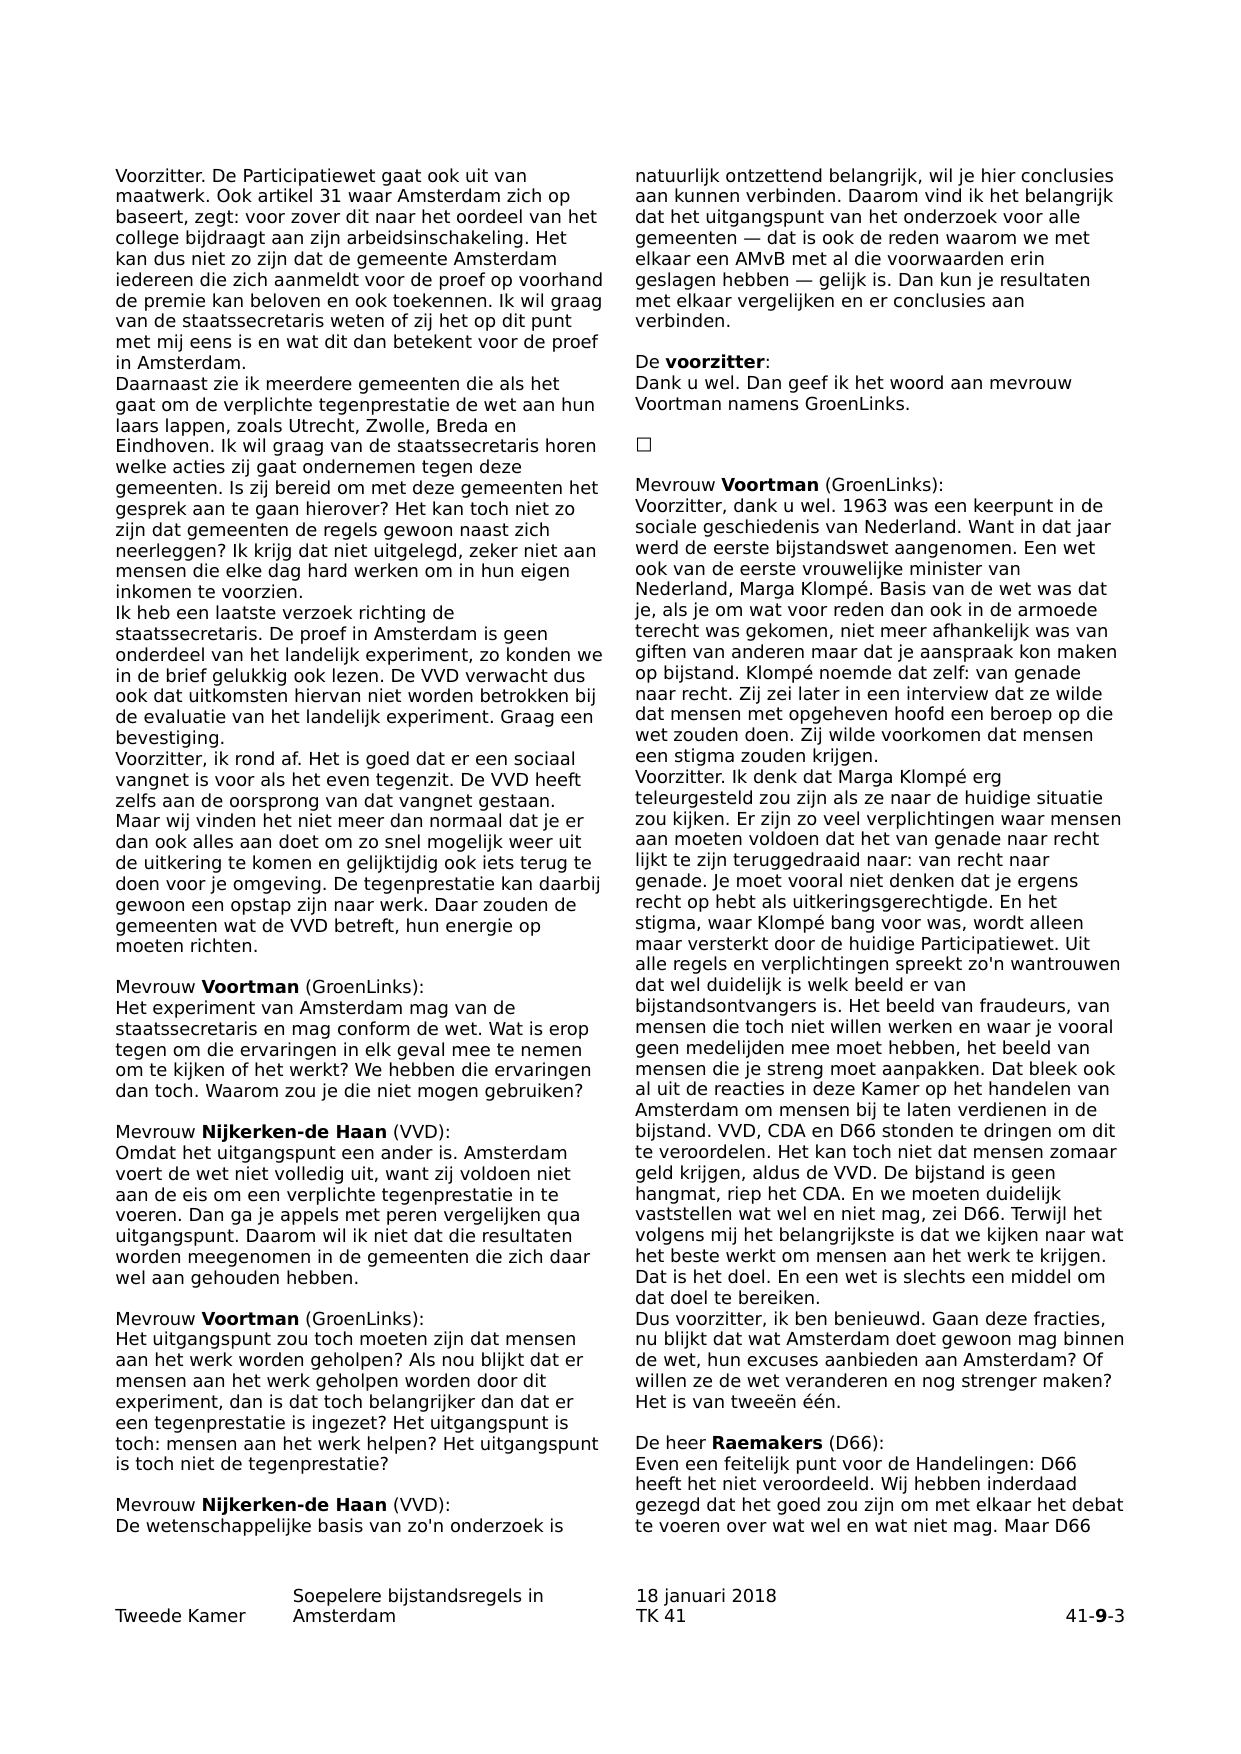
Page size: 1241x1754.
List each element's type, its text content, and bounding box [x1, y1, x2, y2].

text Voorzitter, ik rond af. Het is goed dat er een sociaal vangnet is voor als het even tegenzit. De VVD heeft zelfs aan de oorsprong van dat vangnet gestaan. Maar wij vinden het niet meer dan normaal dat je er dan ook alles aan doet om zo snel mogelijk weer uit de uitkering te komen en gelijktijdig ook iets terug te doen voor je omgeving. De tegenprestatie kan daarbij gewoon een opstap zijn naar werk. Daar zouden de gemeenten wat de VVD betreft, hun energie op moeten richten. [115, 749, 605, 957]
text De wetenschappelijke basis van zo'n onderzoek is [115, 1516, 605, 1537]
text Het uitgangspunt zou toch moeten zijn dat mensen aan het werk worden geholpen? Als nou blijkt dat er mensen aan het werk geholpen worden door dit experiment, dan is dat toch belangrijker dan dat er een tegenprestatie is ingezet? Het uitgangspunt is toch: mensen aan het werk helpen? Het uitgangspunt is toch niet de tegenprestatie? [115, 1329, 605, 1475]
text Dank u wel. Dan geef ik het woord aan mevrouw Voortman namens GroenLinks. [635, 373, 1125, 414]
text Mevrouw Voortman (GroenLinks): [115, 1308, 605, 1329]
text Mevrouw Nijkerken-de Haan (VVD): [115, 1495, 605, 1516]
text Ik heb een laatste verzoek richting de staatssecretaris. De proef in Amsterdam is geen onderdeel van het landelijk experiment, zo konden we in de brief gelukkig ook lezen. De VVD verwacht dus ook dat uitkomsten hiervan niet worden betrokken bij de evaluatie van het landelijk experiment. Graag een bevestiging. [115, 603, 605, 749]
text Dus voorzitter, ik ben benieuwd. Gaan deze fracties, nu blijkt dat wat Amsterdam doet gewoon mag binnen de wet, hun excuses aanbieden aan Amsterdam? Of willen ze de wet veranderen en nog strenger maken? Het is van tweeën één. [635, 1308, 1125, 1412]
text natuurlijk ontzettend belangrijk, wil je hier conclusies aan kunnen verbinden. Daarom vind ik het belangrijk dat het uitgangspunt van het onderzoek voor alle gemeenten — dat is ook de reden waarom we met elkaar een AMvB met al die voorwaarden erin geslagen hebben — gelijk is. Dan kun je resultaten met elkaar vergelijken en er conclusies aan verbinden. [635, 165, 1125, 332]
text Mevrouw Voortman (GroenLinks): [115, 977, 605, 998]
text Voorzitter, dank u wel. 1963 was een keerpunt in de sociale geschiedenis van Nederland. Want in dat jaar werd de eerste bijstandswet aangenomen. Een wet ook van de eerste vrouwelijke minister van Nederland, Marga Klompé. Basis van de wet was dat je, als je om wat voor reden dan ook in de armoede terecht was gekomen, niet meer afhankelijk was van giften van anderen maar dat je aanspraak kon maken op bijstand. Klompé noemde dat zelf: van genade naar recht. Zij zei later in een interview dat ze wilde dat mensen met opgeheven hoofd een beroep op die wet zouden doen. Zij wilde voorkomen dat mensen een stigma zouden krijgen. [635, 496, 1125, 767]
text Even een feitelijk punt voor de Handelingen: D66 heeft het niet veroordeeld. Wij hebben inderdaad gezegd dat het goed zou zijn om met elkaar het debat te voeren over wat wel en wat niet mag. Maar D66 [635, 1453, 1125, 1537]
text Daarnaast zie ik meerdere gemeenten die als het gaat om de verplichte tegenprestatie de wet aan hun laars lappen, zoals Utrecht, Zwolle, Breda en Eindhoven. Ik wil graag van de staatssecretaris horen welke acties zij gaat ondernemen tegen deze gemeenten. Is zij bereid om met deze gemeenten het gesprek aan te gaan hierover? Het kan toch niet zo zijn dat gemeenten de regels gewoon naast zich neerleggen? Ik krijg dat niet uitgelegd, zeker niet aan mensen die elke dag hard werken om in hun eigen inkomen te voorzien. [115, 374, 605, 603]
text Voorzitter. De Participatiewet gaat ook uit van maatwerk. Ook artikel 31 waar Amsterdam zich op baseert, zegt: voor zover dit naar het oordeel van het college bijdraagt aan zijn arbeidsinschakeling. Het kan dus niet zo zijn dat de gemeente Amsterdam iedereen die zich aanmeldt voor de proef op voorhand de premie kan beloven en ook toekennen. Ik wil graag van de staatssecretaris weten of zij het op dit punt met mij eens is en wat dit dan betekent voor de proef in Amsterdam. [115, 165, 605, 374]
text De voorzitter: [635, 352, 1125, 373]
text Voorzitter. Ik denk dat Marga Klompé erg teleurgesteld zou zijn als ze naar de huidige situatie zou kijken. Er zijn zo veel verplichtingen waar mensen aan moeten voldoen dat het van genade naar recht lijkt te zijn teruggedraaid naar: van recht naar genade. Je moet vooral niet denken dat je ergens recht op hebt als uitkeringsgerechtigde. En het stigma, waar Klompé bang voor was, wordt alleen maar versterkt door de huidige Participatiewet. Uit alle regels en verplichtingen spreekt zo'n wantrouwen dat wel duidelijk is welk beeld er van bijstandsontvangers is. Het beeld van fraudeurs, van mensen die toch niet willen werken en waar je vooral geen medelijden mee moet hebben, het beeld van mensen die je streng moet aanpakken. Dat bleek ook al uit de reacties in deze Kamer op het handelen van Amsterdam om mensen bij te laten verdienen in de bijstand. VVD, CDA en D66 stonden te dringen om dit te veroordelen. Het kan toch niet dat mensen zomaar geld krijgen, aldus de VVD. De bijstand is geen hangmat, riep het CDA. En we moeten duidelijk vaststellen wat wel en niet mag, zei D66. Terwijl het volgens mij het belangrijkste is dat we kijken naar wat het beste werkt om mensen aan het werk te krijgen. Dat is het doel. En een wet is slechts een middel om dat doel te bereiken. [635, 767, 1125, 1308]
text De heer Raemakers (D66): [635, 1432, 1125, 1453]
text Mevrouw Voortman (GroenLinks): [635, 475, 1125, 496]
text Omdat het uitgangspunt een ander is. Amsterdam voert de wet niet volledig uit, want zij voldoen niet aan de eis om een verplichte tegenprestatie in te voeren. Dan ga je appels met peren vergelijken qua uitgangspunt. Daarom wil ik niet dat die resultaten worden meegenomen in de gemeenten die zich daar wel aan gehouden hebben. [115, 1143, 605, 1288]
text Mevrouw Nijkerken-de Haan (VVD): [115, 1122, 605, 1143]
text ⬜ [635, 434, 1125, 455]
text Het experiment van Amsterdam mag van de staatssecretaris en mag conform de wet. Wat is erop tegen om die ervaringen in elk geval mee te nemen om te kijken of het werkt? We hebben die ervaringen dan toch. Waarom zou je die niet mogen gebruiken? [115, 998, 605, 1102]
